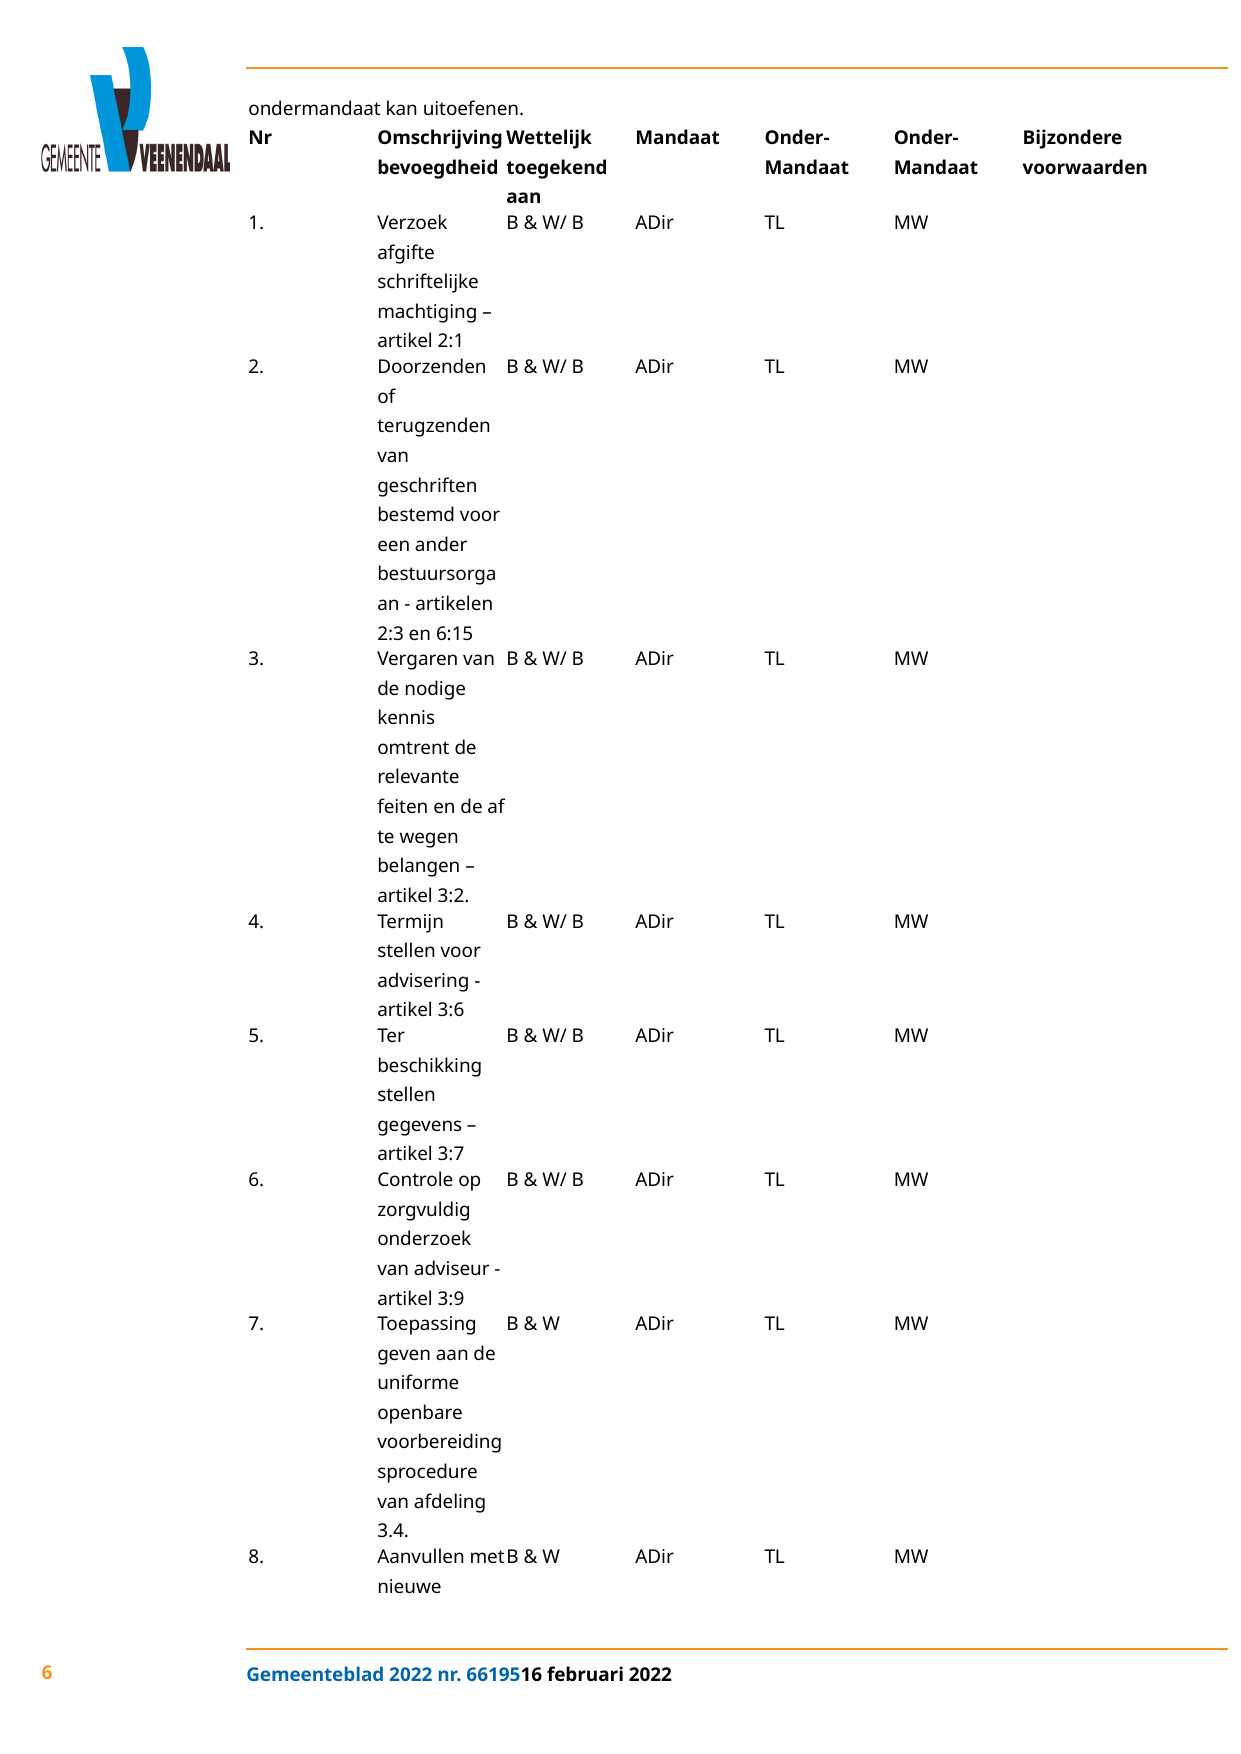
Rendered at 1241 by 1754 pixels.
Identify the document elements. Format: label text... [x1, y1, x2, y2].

table_header Nr [248, 125, 377, 209]
table_cell ADir [635, 908, 764, 1022]
table_cell TL [764, 1543, 893, 1598]
picture [123, 47, 231, 172]
table_cell [1023, 1310, 1152, 1543]
table_cell ADir [635, 209, 764, 353]
text ondermandaat kan uitoefenen. [248, 95, 1152, 121]
table_cell MW [894, 908, 1022, 1022]
table_cell B & W/ B [506, 908, 635, 1022]
table_cell B & W [506, 1310, 635, 1543]
table_cell MW [894, 1543, 1022, 1598]
table_cell TL [764, 1310, 893, 1543]
table_cell TL [764, 1022, 893, 1166]
table_cell 5. [248, 1022, 377, 1166]
table_cell 8. [248, 1543, 377, 1598]
table_cell 6. [248, 1166, 377, 1310]
table_cell Vergaren van de nodige kennis omtrent de relevante feiten en de af te wegen belangen – artikel 3:2. [377, 645, 506, 908]
table_cell [1023, 1166, 1152, 1310]
picture [41, 47, 130, 172]
table_cell ADir [635, 1166, 764, 1310]
table_cell Toepassing geven aan de uniforme openbare voorbereidingsprocedure van afdeling 3.4. [377, 1310, 506, 1543]
table_cell MW [894, 354, 1022, 645]
table_cell [1023, 354, 1152, 645]
table_cell 3. [248, 645, 377, 908]
table_cell [1023, 645, 1152, 908]
table_cell 2. [248, 354, 377, 645]
table_cell Controle op zorgvuldig onderzoek van adviseur - artikel 3:9 [377, 1166, 506, 1310]
table_cell MW [894, 645, 1022, 908]
table_cell MW [894, 1166, 1022, 1310]
table_cell MW [894, 1022, 1022, 1166]
table_cell TL [764, 209, 893, 353]
table_cell [1023, 1022, 1152, 1166]
table_cell TL [764, 908, 893, 1022]
table_cell Aanvullen met nieuwe [377, 1543, 506, 1598]
table_header Onder- Mandaat [764, 125, 893, 209]
table_header Onder- Mandaat [894, 125, 1022, 209]
table_header Omschrijving bevoegdheid [377, 125, 506, 209]
table_cell 1. [248, 209, 377, 353]
table_cell Verzoek afgifte schriftelijke machtiging – artikel 2:1 [377, 209, 506, 353]
table_header Wettelijk toegekend aan [506, 125, 635, 209]
table_cell TL [764, 1166, 893, 1310]
table_cell Ter beschikking stellen gegevens – artikel 3:7 [377, 1022, 506, 1166]
table_cell ADir [635, 354, 764, 645]
table_cell B & W/ B [506, 209, 635, 353]
table_cell 4. [248, 908, 377, 1022]
table_cell [1023, 1543, 1152, 1598]
table_cell ADir [635, 1543, 764, 1598]
table_header Mandaat [635, 125, 764, 209]
table_header Bijzondere voorwaarden [1023, 125, 1152, 209]
table_cell [1023, 908, 1152, 1022]
table_cell B & W/ B [506, 1022, 635, 1166]
table_cell MW [894, 209, 1022, 353]
table_cell B & W/ B [506, 354, 635, 645]
table_cell B & W/ B [506, 645, 635, 908]
table_cell ADir [635, 1310, 764, 1543]
table_cell MW [894, 1310, 1022, 1543]
table_cell Doorzenden of terugzenden van geschriften bestemd voor een ander bestuursorgaan - artikelen 2:3 en 6:15 [377, 354, 506, 645]
table_cell 7. [248, 1310, 377, 1543]
table_cell TL [764, 354, 893, 645]
table_cell B & W [506, 1543, 635, 1598]
table_cell ADir [635, 645, 764, 908]
table_cell [1023, 209, 1152, 353]
table_cell Termijn stellen voor advisering - artikel 3:6 [377, 908, 506, 1022]
table_cell TL [764, 645, 893, 908]
table_cell B & W/ B [506, 1166, 635, 1310]
table_cell ADir [635, 1022, 764, 1166]
